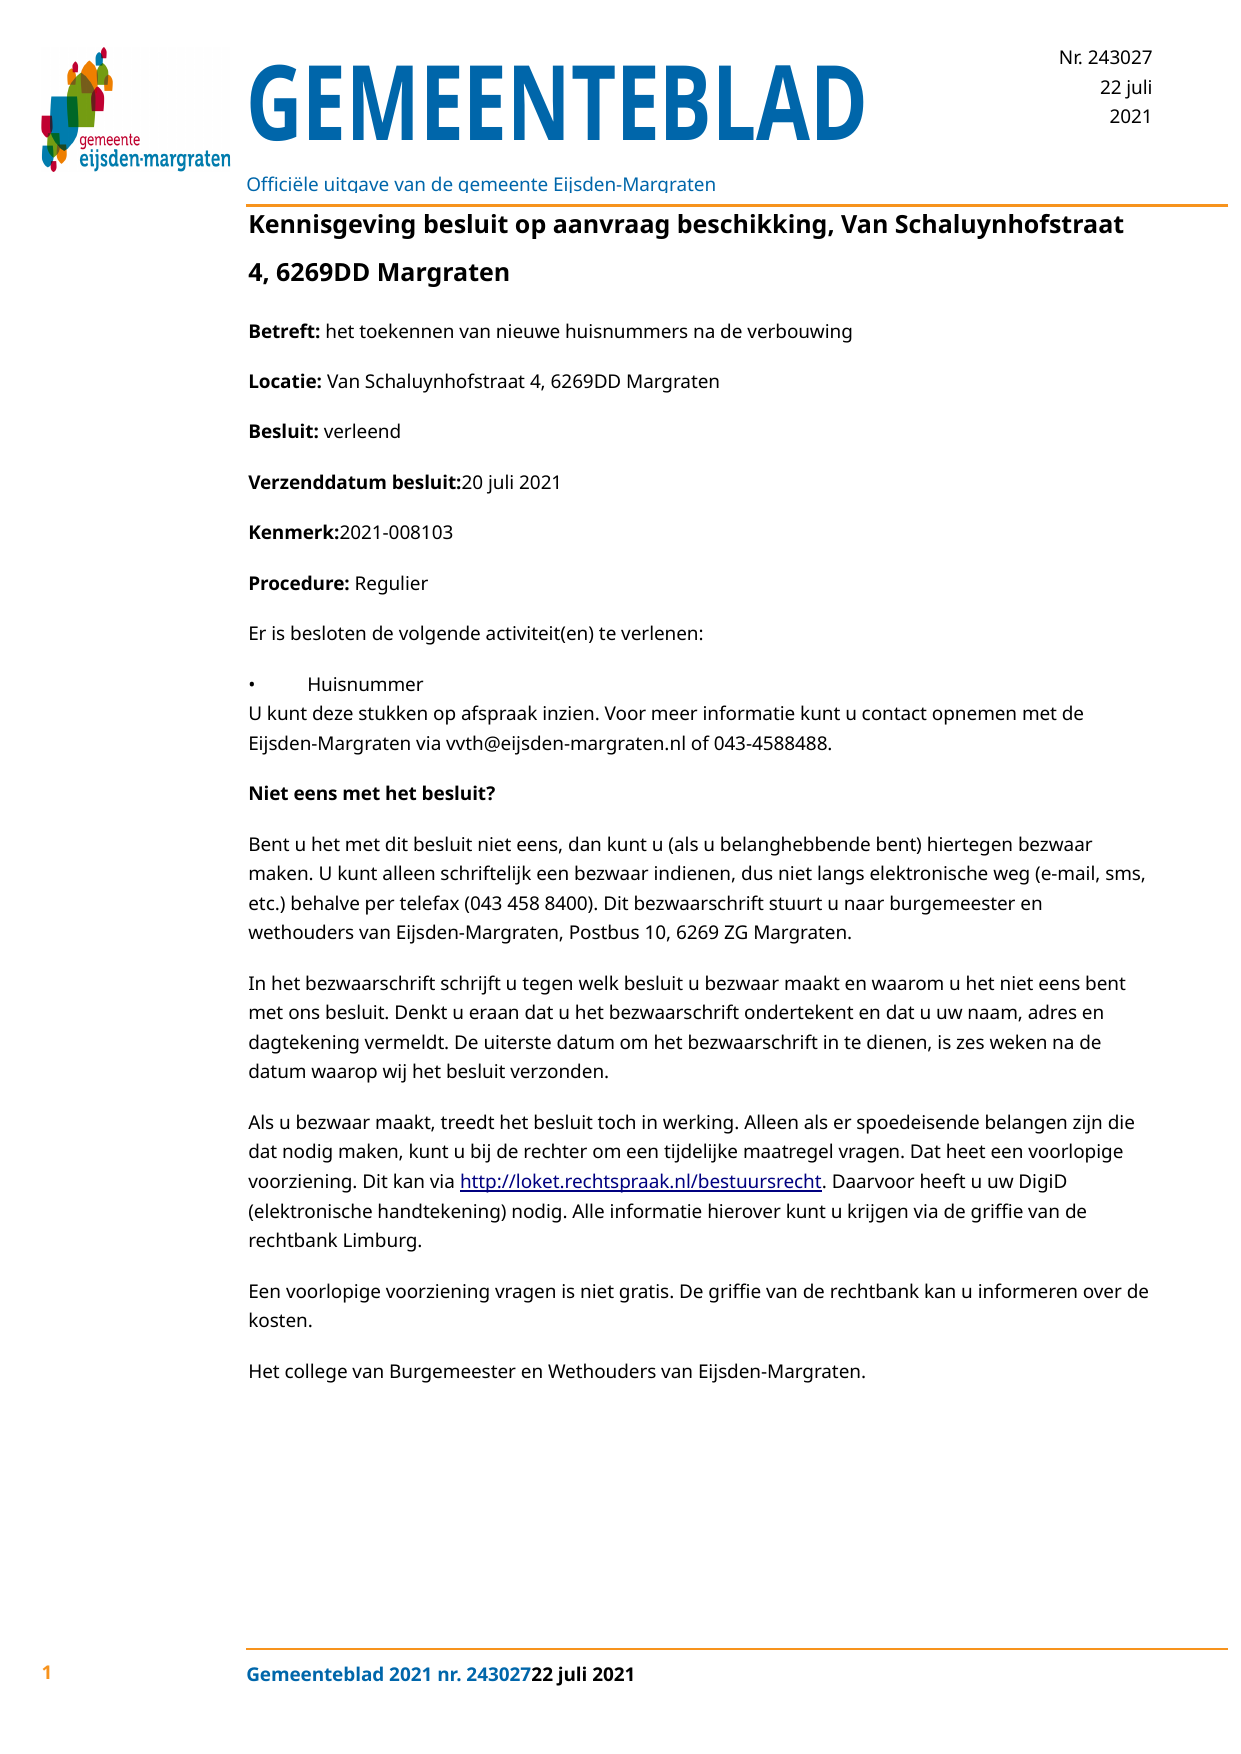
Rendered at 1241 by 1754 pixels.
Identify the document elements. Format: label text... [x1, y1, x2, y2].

text Bent u het met dit besluit niet eens, dan kunt u (als u belanghebbende bent) hiertegen bezwaar maken. U kunt alleen schriftelijk een bezwaar indienen, dus niet langs elektronische weg (e-mail, sms, etc.) behalve per telefax (043 458 8400). Dit bezwaarschrift stuurt u naar burgemeester en wethouders van Eijsden-Margraten, Postbus 10, 6269 ZG Margraten. [248, 831, 1152, 945]
text Betreft: het toekennen van nieuwe huisnummers na de verbouwing [248, 318, 1152, 344]
text In het bezwaarschrift schrijft u tegen welk besluit u bezwaar maakt en waarom u het niet eens bent met ons besluit. Denkt u eraan dat u het bezwaarschrift ondertekent en dat u uw naam, adres en dagtekening vermeldt. De uiterste datum om het bezwaarschrift in te dienen, is zes weken na de datum waarop wij het besluit verzonden. [248, 970, 1152, 1084]
text Verzenddatum besluit:20 juli 2021 [248, 469, 1152, 495]
text Als u bezwaar maakt, treedt het besluit toch in werking. Alleen als er spoedeisende belangen zijn die dat nodig maken, kunt u bij de rechter om een tijdelijke maatregel vragen. Dat heet een voorlopige voorziening. Dit kan via http://loket.rechtspraak.nl/bestuursrecht. Daarvoor heeft u uw DigiD (elektronische handtekening) nodig. Alle informatie hierover kunt u krijgen via de griffie van de rechtbank Limburg. [248, 1109, 1152, 1253]
text Een voorlopige voorziening vragen is niet gratis. De griffie van de rechtbank kan u informeren over de kosten. [248, 1278, 1152, 1333]
text Locatie: Van Schaluynhofstraat 4, 6269DD Margraten [248, 368, 1152, 394]
text Kennisgeving besluit op aanvraag beschikking, Van Schaluynhofstraat 4, 6269DD Margraten [248, 207, 1152, 288]
picture [41, 47, 231, 172]
text Procedure: Regulier [248, 570, 1152, 596]
text Besluit: verleend [248, 419, 1152, 444]
text Het college van Burgemeester en Wethouders van Eijsden-Margraten. [248, 1358, 1152, 1384]
list Huisnummer [248, 671, 1152, 697]
text Niet eens met het besluit? [248, 780, 1152, 806]
text Kenmerk:2021-008103 [248, 519, 1152, 545]
text Er is besloten de volgende activiteit(en) te verlenen: [248, 620, 1152, 646]
text U kunt deze stukken op afspraak inzien. Voor meer informatie kunt u contact opnemen met de Eijsden-Margraten via vvth@eijsden-margraten.nl of 043-4588488. [248, 700, 1152, 756]
